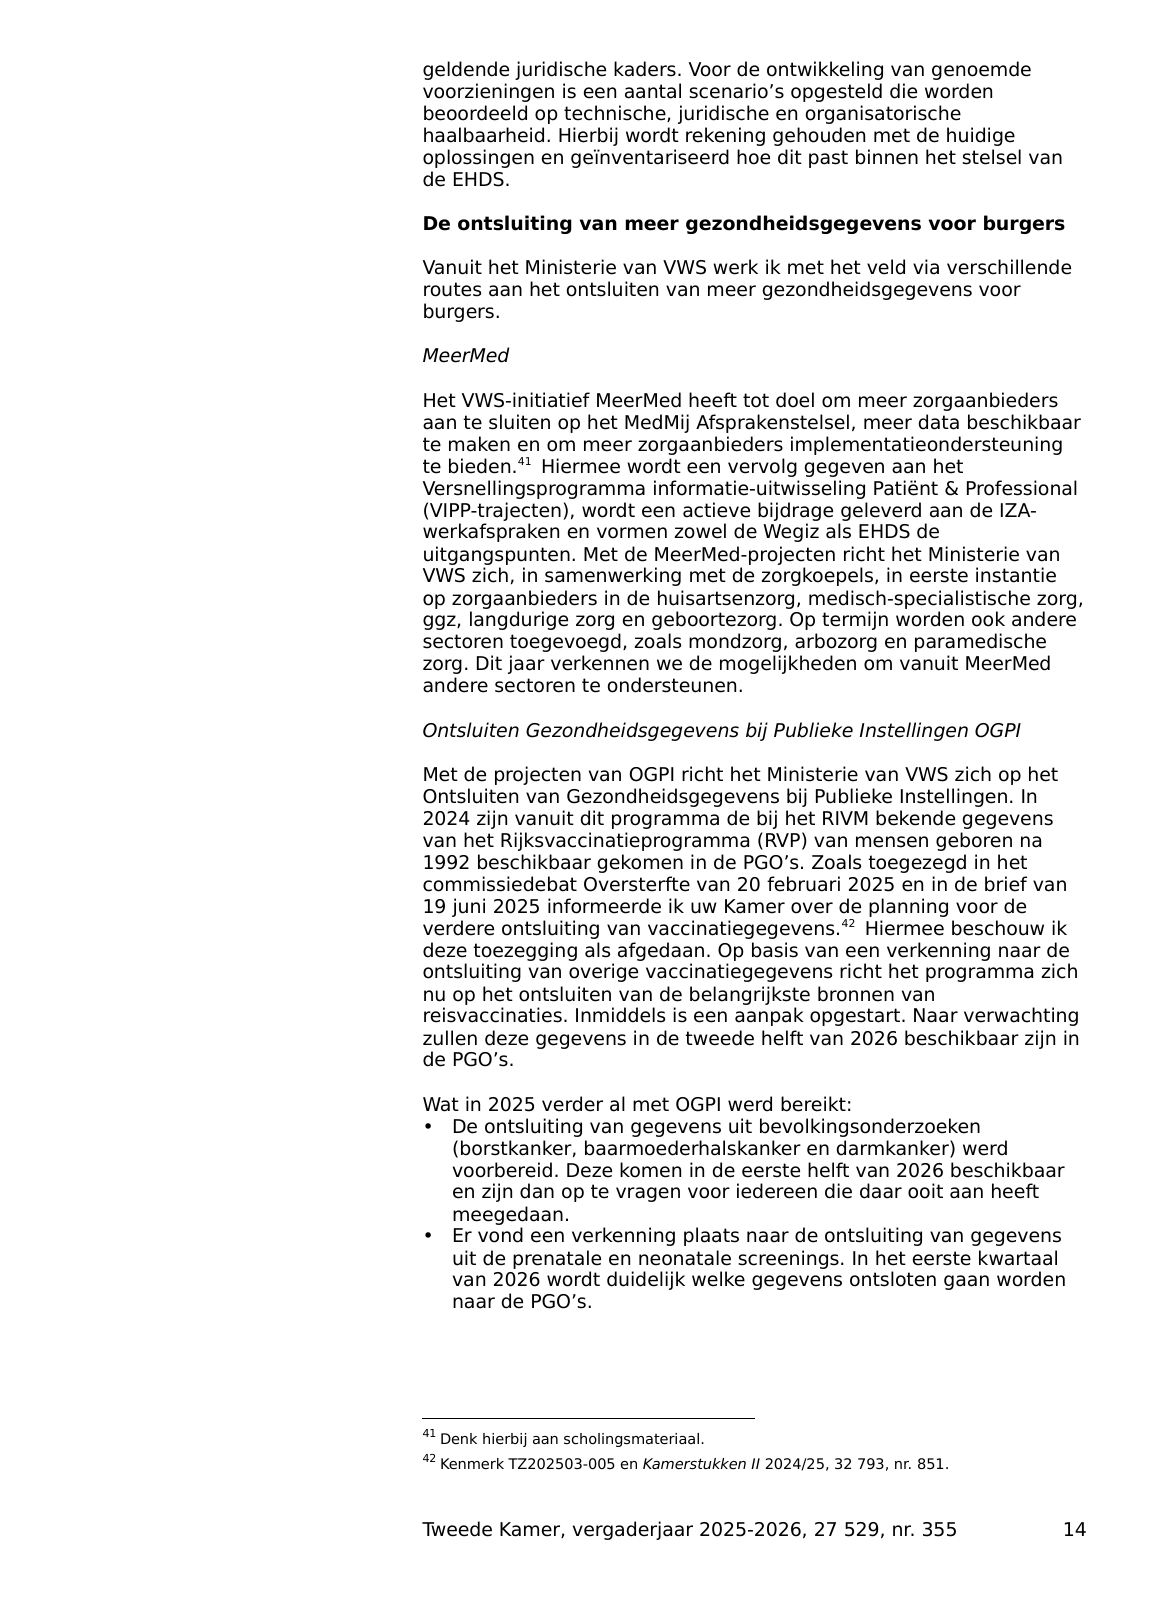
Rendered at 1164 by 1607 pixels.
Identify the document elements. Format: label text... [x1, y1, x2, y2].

subtitle De ontsluiting van meer gezondheidsgegevens voor burgers [422, 213, 1087, 235]
text Vanuit het Ministerie van VWS werk ik met het veld via verschillende routes aan het ontsluiten van meer gezondheidsgegevens voor burgers. [422, 257, 1087, 323]
text geldende juridische kaders. Voor de ontwikkeling van genoemde voorzieningen is een aantal scenario’s opgesteld die worden beoordeeld op technische, juridische en organisatorische haalbaarheid. Hierbij wordt rekening gehouden met de huidige oplossingen en geïnventariseerd hoe dit past binnen het stelsel van de EHDS. [422, 59, 1087, 191]
text • De ontsluiting van gegevens uit bevolkingsonderzoeken (borstkanker, baarmoederhalskanker en darmkanker) werd voorbereid. Deze komen in de eerste helft van 2026 beschikbaar en zijn dan op te vragen voor iedereen die daar ooit aan heeft meegedaan. [422, 1116, 1087, 1225]
text Met de projecten van OGPI richt het Ministerie van VWS zich op het Ontsluiten van Gezondheidsgegevens bij Publieke Instellingen. In 2024 zijn vanuit dit programma de bij het RIVM bekende gegevens van het Rijksvaccinatieprogramma (RVP) van mensen geboren na 1992 beschikbaar gekomen in de PGO’s. Zoals toegezegd in het commissiedebat Oversterfte van 20 februari 2025 en in de brief van 19 juni 2025 informeerde ik uw Kamer over de planning voor de verdere ontsluiting van vaccinatiegegevens. Hiermee beschouw ik deze toezegging als afgedaan. Op basis van een verkenning naar de ontsluiting van overige vaccinatiegegevens richt het programma zich nu op het ontsluiten van de belangrijkste bronnen van reisvaccinaties. Inmiddels is een aanpak opgestart. Naar verwachting zullen deze gegevens in de tweede helft van 2026 beschikbaar zijn in de PGO’s. [422, 764, 1087, 1071]
text Denk hierbij aan scholingsmateriaal. [422, 1427, 1087, 1449]
subtitle MeerMed [422, 345, 1087, 367]
text Kenmerk TZ202503-005 en Kamerstukken II 2024/25, 32 793, nr. 851. [422, 1452, 1087, 1474]
text Het VWS-initiatief MeerMed heeft tot doel om meer zorgaanbieders aan te sluiten op het MedMij Afsprakenstelsel, meer data beschikbaar te maken en om meer zorgaanbieders implementatieondersteuning te bieden. Hiermee wordt een vervolg gegeven aan het Versnellingsprogramma informatie-uitwisseling Patiënt & Professional (VIPP-trajecten), wordt een actieve bijdrage geleverd aan de IZA-werkafspraken en vormen zowel de Wegiz als EHDS de uitgangspunten. Met de MeerMed-projecten richt het Ministerie van VWS zich, in samenwerking met de zorgkoepels, in eerste instantie op zorgaanbieders in de huisartsenzorg, medisch-specialistische zorg, ggz, langdurige zorg en geboortezorg. Op termijn worden ook andere sectoren toegevoegd, zoals mondzorg, arbozorg en paramedische zorg. Dit jaar verkennen we de mogelijkheden om vanuit MeerMed andere sectoren te ondersteunen. [422, 389, 1087, 697]
subtitle Ontsluiten Gezondheidsgegevens bij Publieke Instellingen OGPI [422, 719, 1087, 741]
text • Er vond een verkenning plaats naar de ontsluiting van gegevens uit de prenatale en neonatale screenings. In het eerste kwartaal van 2026 wordt duidelijk welke gegevens ontsloten gaan worden naar de PGO’s. [422, 1225, 1087, 1313]
text Wat in 2025 verder al met OGPI werd bereikt: [422, 1093, 1087, 1116]
